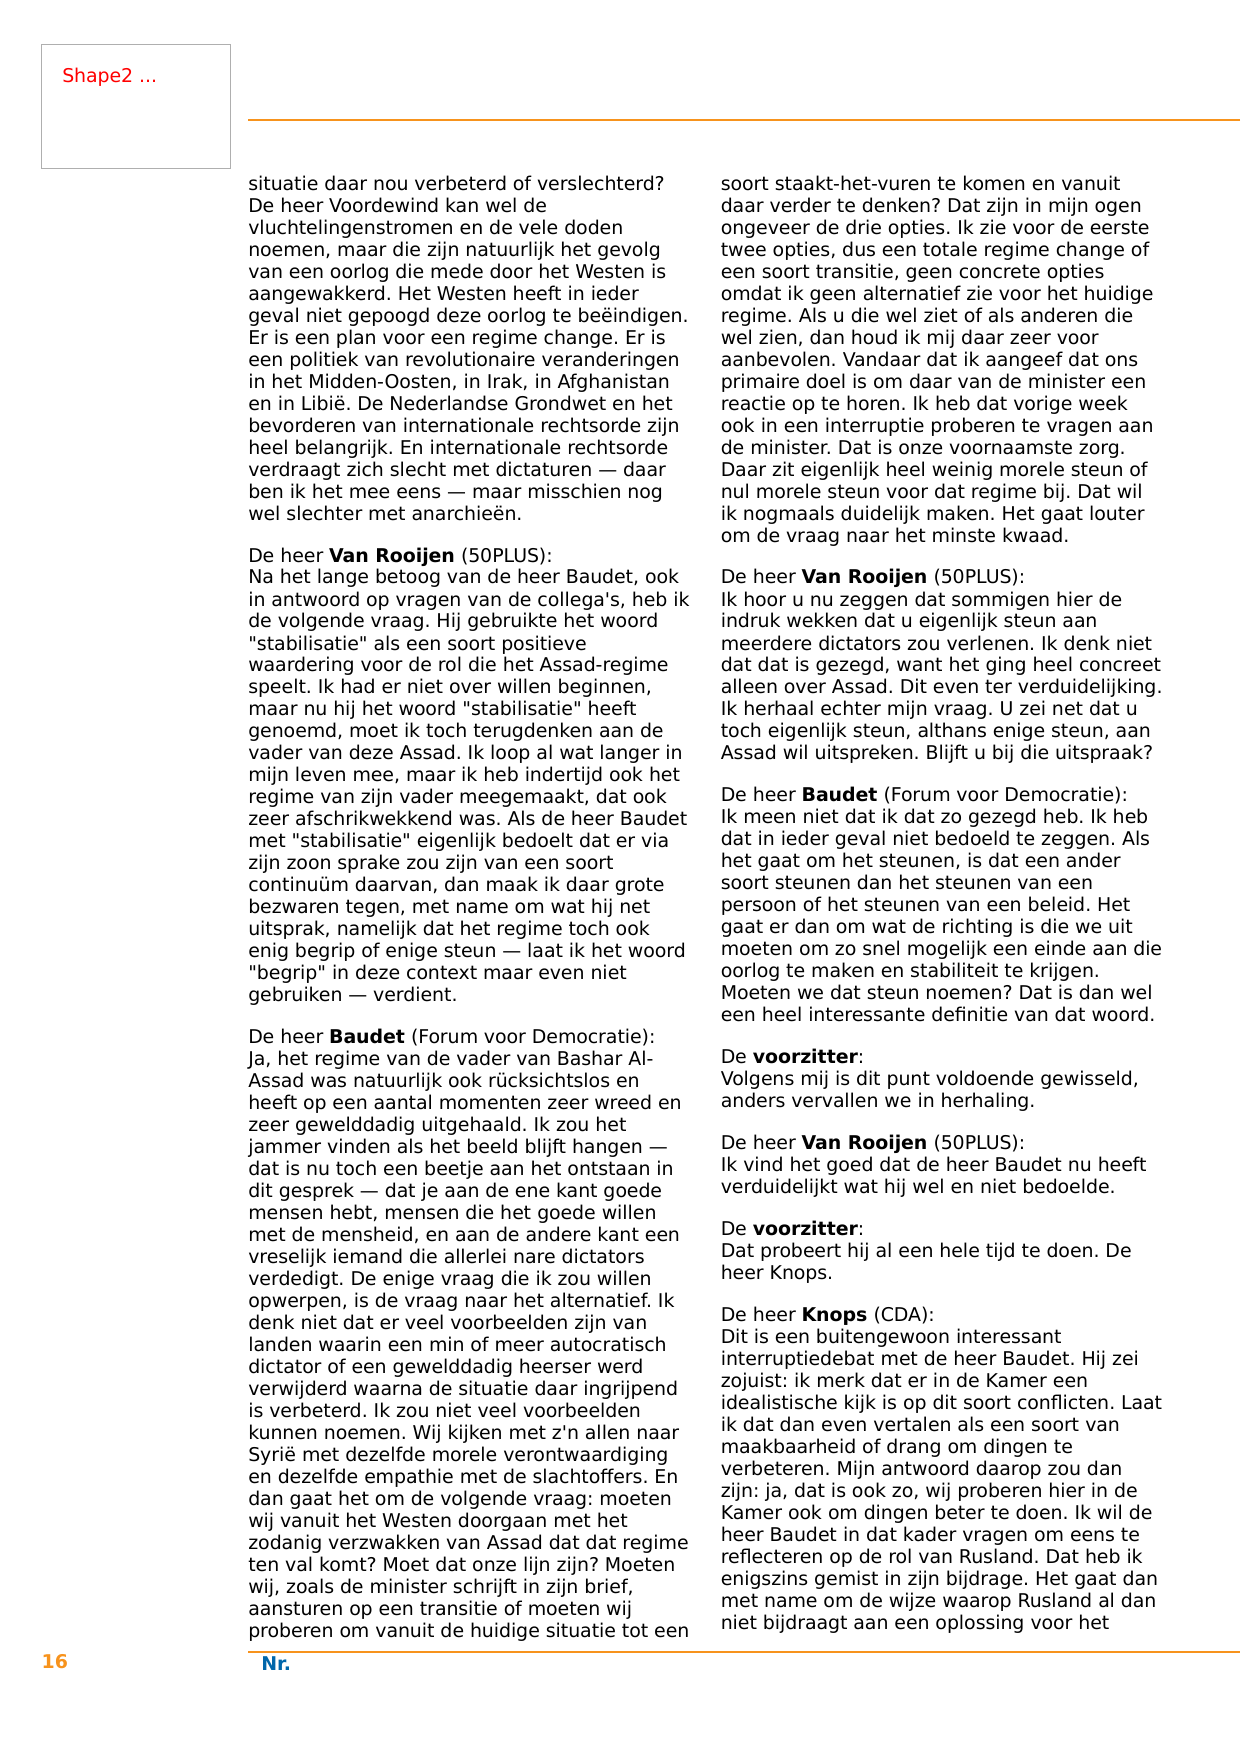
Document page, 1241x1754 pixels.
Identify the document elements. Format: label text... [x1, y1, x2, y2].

text De heer Baudet (Forum voor Democratie): [721, 784, 1163, 806]
text Dat probeert hij al een hele tijd te doen. De heer Knops. [721, 1240, 1163, 1284]
text soort staakt-het-vuren te komen en vanuit daar verder te denken? Dat zijn in mijn ogen ongeveer de drie opties. Ik zie voor de eerste twee opties, dus een totale regime change of een soort transitie, geen concrete opties omdat ik geen alternatief zie voor het huidige regime. Als u die wel ziet of als anderen die wel zien, dan houd ik mij daar zeer voor aanbevolen. Vandaar dat ik aangeef dat ons primaire doel is om daar van de minister een reactie op te horen. Ik heb dat vorige week ook in een interruptie proberen te vragen aan de minister. Dat is onze voornaamste zorg. Daar zit eigenlijk heel weinig morele steun of nul morele steun voor dat regime bij. Dat wil ik nogmaals duidelijk maken. Het gaat louter om de vraag naar het minste kwaad. [721, 173, 1163, 546]
text Dit is een buitengewoon interessant interruptiedebat met de heer Baudet. Hij zei zojuist: ik merk dat er in de Kamer een idealistische kijk is op dit soort conflicten. Laat ik dat dan even vertalen als een soort van maakbaarheid of drang om dingen te verbeteren. Mijn antwoord daarop zou dan zijn: ja, dat is ook zo, wij proberen hier in de Kamer ook om dingen beter te doen. Ik wil de heer Baudet in dat kader vragen om eens te reflecteren op de rol van Rusland. Dat heb ik enigszins gemist in zijn bijdrage. Het gaat dan met name om de wijze waarop Rusland al dan niet bijdraagt aan een oplossing voor het [721, 1326, 1163, 1633]
text De heer Knops (CDA): [721, 1304, 1163, 1326]
text De heer Van Rooijen (50PLUS): [721, 566, 1163, 588]
text Volgens mij is dit punt voldoende gewisseld, anders vervallen we in herhaling. [721, 1068, 1163, 1112]
text Ik hoor u nu zeggen dat sommigen hier de indruk wekken dat u eigenlijk steun aan meerdere dictators zou verlenen. Ik denk niet dat dat is gezegd, want het ging heel concreet alleen over Assad. Dit even ter verduidelijking. Ik herhaal echter mijn vraag. U zei net dat u toch eigenlijk steun, althans enige steun, aan Assad wil uitspreken. Blijft u bij die uitspraak? [721, 588, 1163, 764]
text De voorzitter: [721, 1046, 1163, 1068]
text Na het lange betoog van de heer Baudet, ook in antwoord op vragen van de collega's, heb ik de volgende vraag. Hij gebruikte het woord "stabilisatie" als een soort positieve waardering voor de rol die het Assad-regime speelt. Ik had er niet over willen beginnen, maar nu hij het woord "stabilisatie" heeft genoemd, moet ik toch terugdenken aan de vader van deze Assad. Ik loop al wat langer in mijn leven mee, maar ik heb indertijd ook het regime van zijn vader meegemaakt, dat ook zeer afschrikwekkend was. Als de heer Baudet met "stabilisatie" eigenlijk bedoelt dat er via zijn zoon sprake zou zijn van een soort continuüm daarvan, dan maak ik daar grote bezwaren tegen, met name om wat hij net uitsprak, namelijk dat het regime toch ook enig begrip of enige steun — laat ik het woord "begrip" in deze context maar even niet gebruiken — verdient. [248, 566, 691, 1006]
text Ik meen niet dat ik dat zo gezegd heb. Ik heb dat in ieder geval niet bedoeld te zeggen. Als het gaat om het steunen, is dat een ander soort steunen dan het steunen van een persoon of het steunen van een beleid. Het gaat er dan om wat de richting is die we uit moeten om zo snel mogelijk een einde aan die oorlog te maken en stabiliteit te krijgen. Moeten we dat steun noemen? Dat is dan wel een heel interessante definitie van dat woord. [721, 806, 1163, 1026]
text De heer Van Rooijen (50PLUS): [721, 1132, 1163, 1154]
text De voorzitter: [721, 1218, 1163, 1240]
text Ik vind het goed dat de heer Baudet nu heeft verduidelijkt wat hij wel en niet bedoelde. [721, 1154, 1163, 1198]
text situatie daar nou verbeterd of verslechterd? De heer Voordewind kan wel de vluchtelingenstromen en de vele doden noemen, maar die zijn natuurlijk het gevolg van een oorlog die mede door het Westen is aangewakkerd. Het Westen heeft in ieder geval niet gepoogd deze oorlog te beëindigen. Er is een plan voor een regime change. Er is een politiek van revolutionaire veranderingen in het Midden-Oosten, in Irak, in Afghanistan en in Libië. De Nederlandse Grondwet en het bevorderen van internationale rechtsorde zijn heel belangrijk. En internationale rechtsorde verdraagt zich slecht met dictaturen — daar ben ik het mee eens — maar misschien nog wel slechter met anarchieën. [248, 173, 691, 524]
text De heer Van Rooijen (50PLUS): [248, 544, 691, 566]
text Ja, het regime van de vader van Bashar Al-Assad was natuurlijk ook rücksichtslos en heeft op een aantal momenten zeer wreed en zeer gewelddadig uitgehaald. Ik zou het jammer vinden als het beeld blijft hangen — dat is nu toch een beetje aan het ontstaan in dit gesprek — dat je aan de ene kant goede mensen hebt, mensen die het goede willen met de mensheid, en aan de andere kant een vreselijk iemand die allerlei nare dictators verdedigt. De enige vraag die ik zou willen opwerpen, is de vraag naar het alternatief. Ik denk niet dat er veel voorbeelden zijn van landen waarin een min of meer autocratisch dictator of een gewelddadig heerser werd verwijderd waarna de situatie daar ingrijpend is verbeterd. Ik zou niet veel voorbeelden kunnen noemen. Wij kijken met z'n allen naar Syrië met dezelfde morele verontwaardiging en dezelfde empathie met de slachtoffers. En dan gaat het om de volgende vraag: moeten wij vanuit het Westen doorgaan met het zodanig verzwakken van Assad dat dat regime ten val komt? Moet dat onze lijn zijn? Moeten wij, zoals de minister schrijft in zijn brief, aansturen op een transitie of moeten wij proberen om vanuit de huidige situatie tot een [248, 1048, 691, 1641]
text De heer Baudet (Forum voor Democratie): [248, 1026, 691, 1048]
